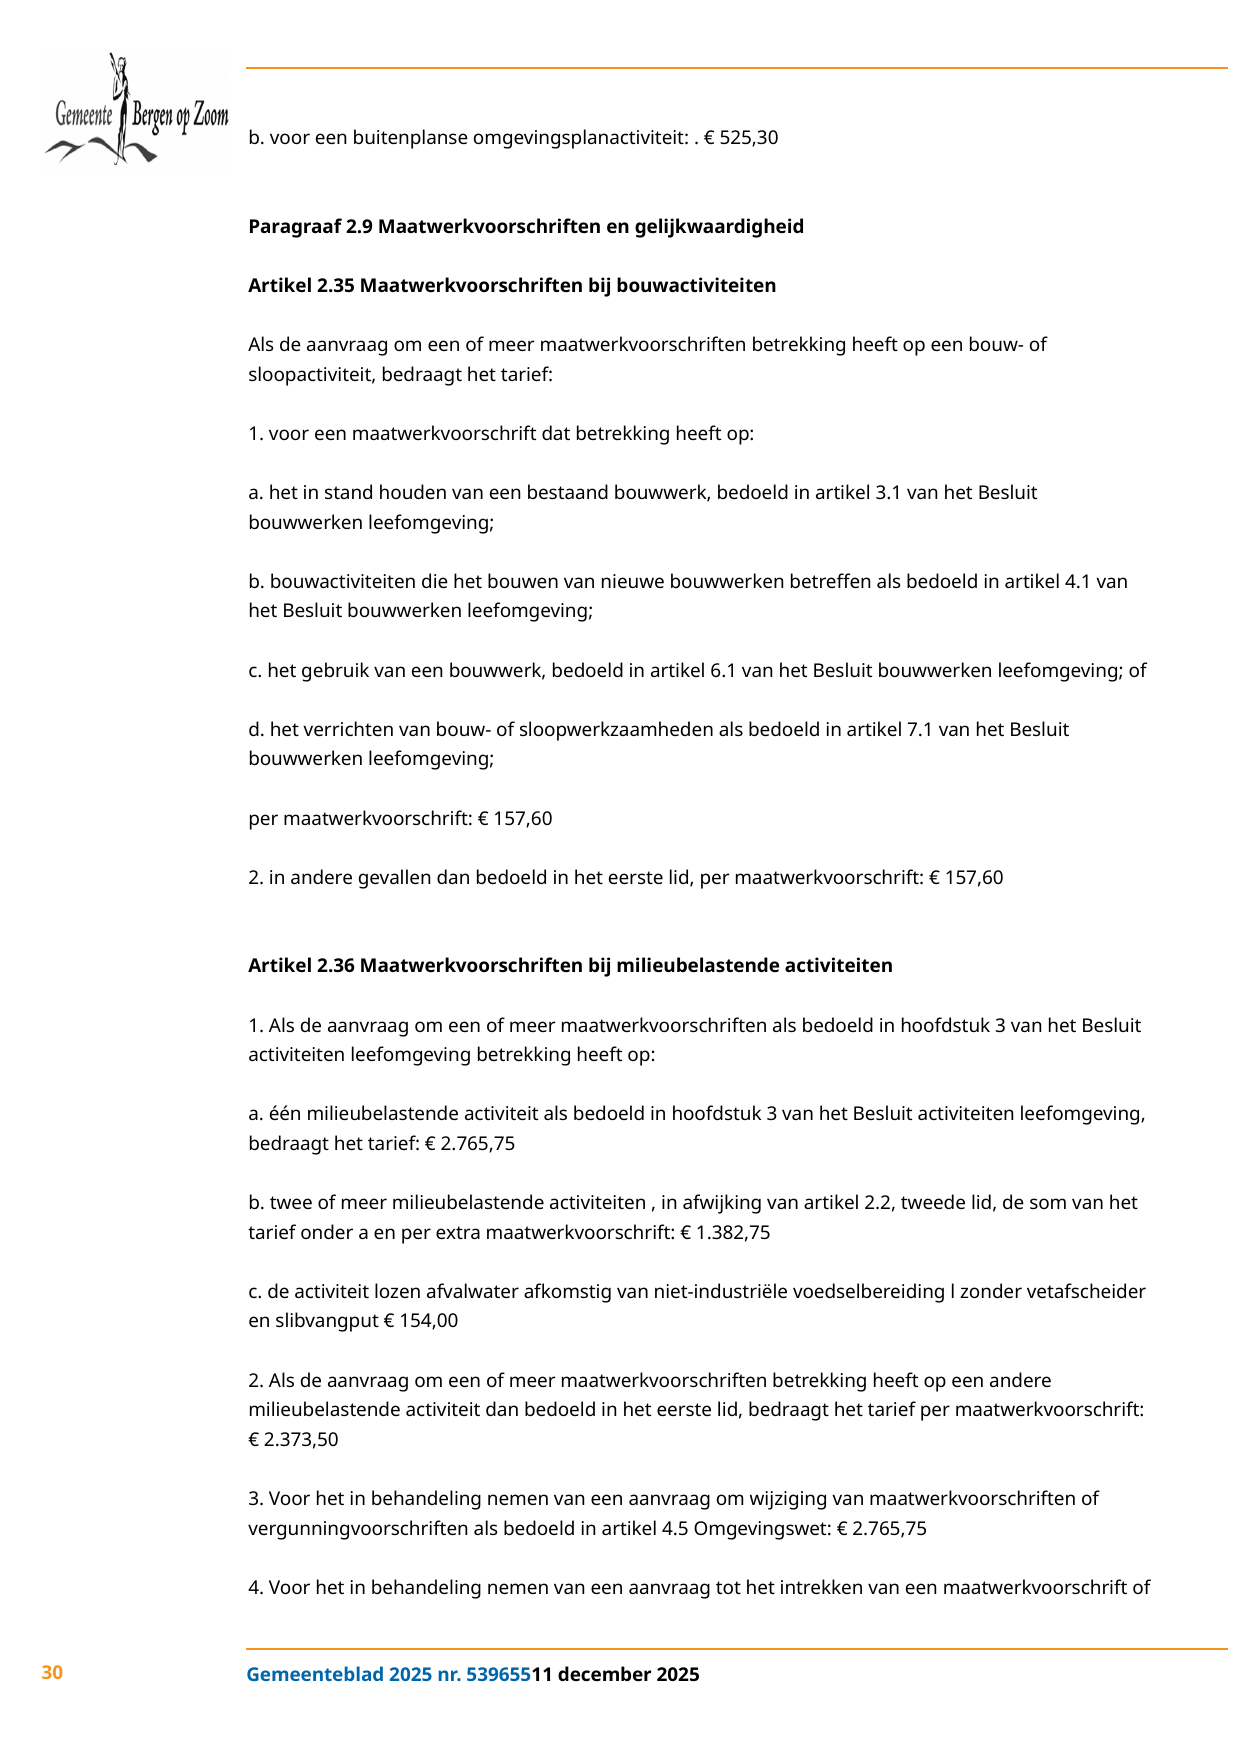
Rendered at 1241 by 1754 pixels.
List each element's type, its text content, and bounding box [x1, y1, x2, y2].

text c. het gebruik van een bouwwerk, bedoeld in artikel 6.1 van het Besluit bouwwerken leefomgeving; of [248, 657, 1152, 683]
text 1. Als de aanvraag om een of meer maatwerkvoorschriften als bedoeld in hoofdstuk 3 van het Besluit activiteiten leefomgeving betrekking heeft op: [248, 1012, 1152, 1067]
text 2. Als de aanvraag om een of meer maatwerkvoorschriften betrekking heeft op een andere milieubelastende activiteit dan bedoeld in het eerste lid, bedraagt het tarief per maatwerkvoorschrift: € 2.373,50 [248, 1367, 1152, 1452]
text a. het in stand houden van een bestaand bouwwerk, bedoeld in artikel 3.1 van het Besluit bouwwerken leefomgeving; [248, 479, 1152, 535]
text b. voor een buitenplanse omgevingsplanactiviteit: . € 525,30 [248, 124, 1152, 150]
text d. het verrichten van bouw- of sloopwerkzaamheden als bedoeld in artikel 7.1 van het Besluit bouwwerken leefomgeving; [248, 716, 1152, 771]
text 1. voor een maatwerkvoorschrift dat betrekking heeft op: [248, 420, 1152, 446]
text a. één milieubelastende activiteit als bedoeld in hoofdstuk 3 van het Besluit activiteiten leefomgeving, bedraagt het tarief: € 2.765,75 [248, 1101, 1152, 1156]
text 3. Voor het in behandeling nemen van een aanvraag om wijziging van maatwerkvoorschriften of vergunningvoorschriften als bedoeld in artikel 4.5 Omgevingswet: € 2.765,75 [248, 1485, 1152, 1541]
text 2. in andere gevallen dan bedoeld in het eerste lid, per maatwerkvoorschrift: € 157,60 [248, 864, 1152, 890]
text per maatwerkvoorschrift: € 157,60 [248, 805, 1152, 831]
text Artikel 2.35 Maatwerkvoorschriften bij bouwactiviteiten [248, 272, 1152, 298]
text b. bouwactiviteiten die het bouwen van nieuwe bouwwerken betreffen als bedoeld in artikel 4.1 van het Besluit bouwwerken leefomgeving; [248, 568, 1152, 623]
text 4. Voor het in behandeling nemen van een aanvraag tot het intrekken van een maatwerkvoorschrift of [248, 1574, 1152, 1600]
picture [41, 47, 231, 172]
text Als de aanvraag om een of meer maatwerkvoorschriften betrekking heeft op een bouw- of sloopactiviteit, bedraagt het tarief: [248, 331, 1152, 387]
text b. twee of meer milieubelastende activiteiten , in afwijking van artikel 2.2, tweede lid, de som van het tarief onder a en per extra maatwerkvoorschrift: € 1.382,75 [248, 1189, 1152, 1245]
text Artikel 2.36 Maatwerkvoorschriften bij milieubelastende activiteiten [248, 953, 1152, 978]
text c. de activiteit lozen afvalwater afkomstig van niet-industriële voedselbereiding l zonder vetafscheider en slibvangput € 154,00 [248, 1278, 1152, 1333]
text Paragraaf 2.9 Maatwerkvoorschriften en gelijkwaardigheid [248, 213, 1152, 239]
